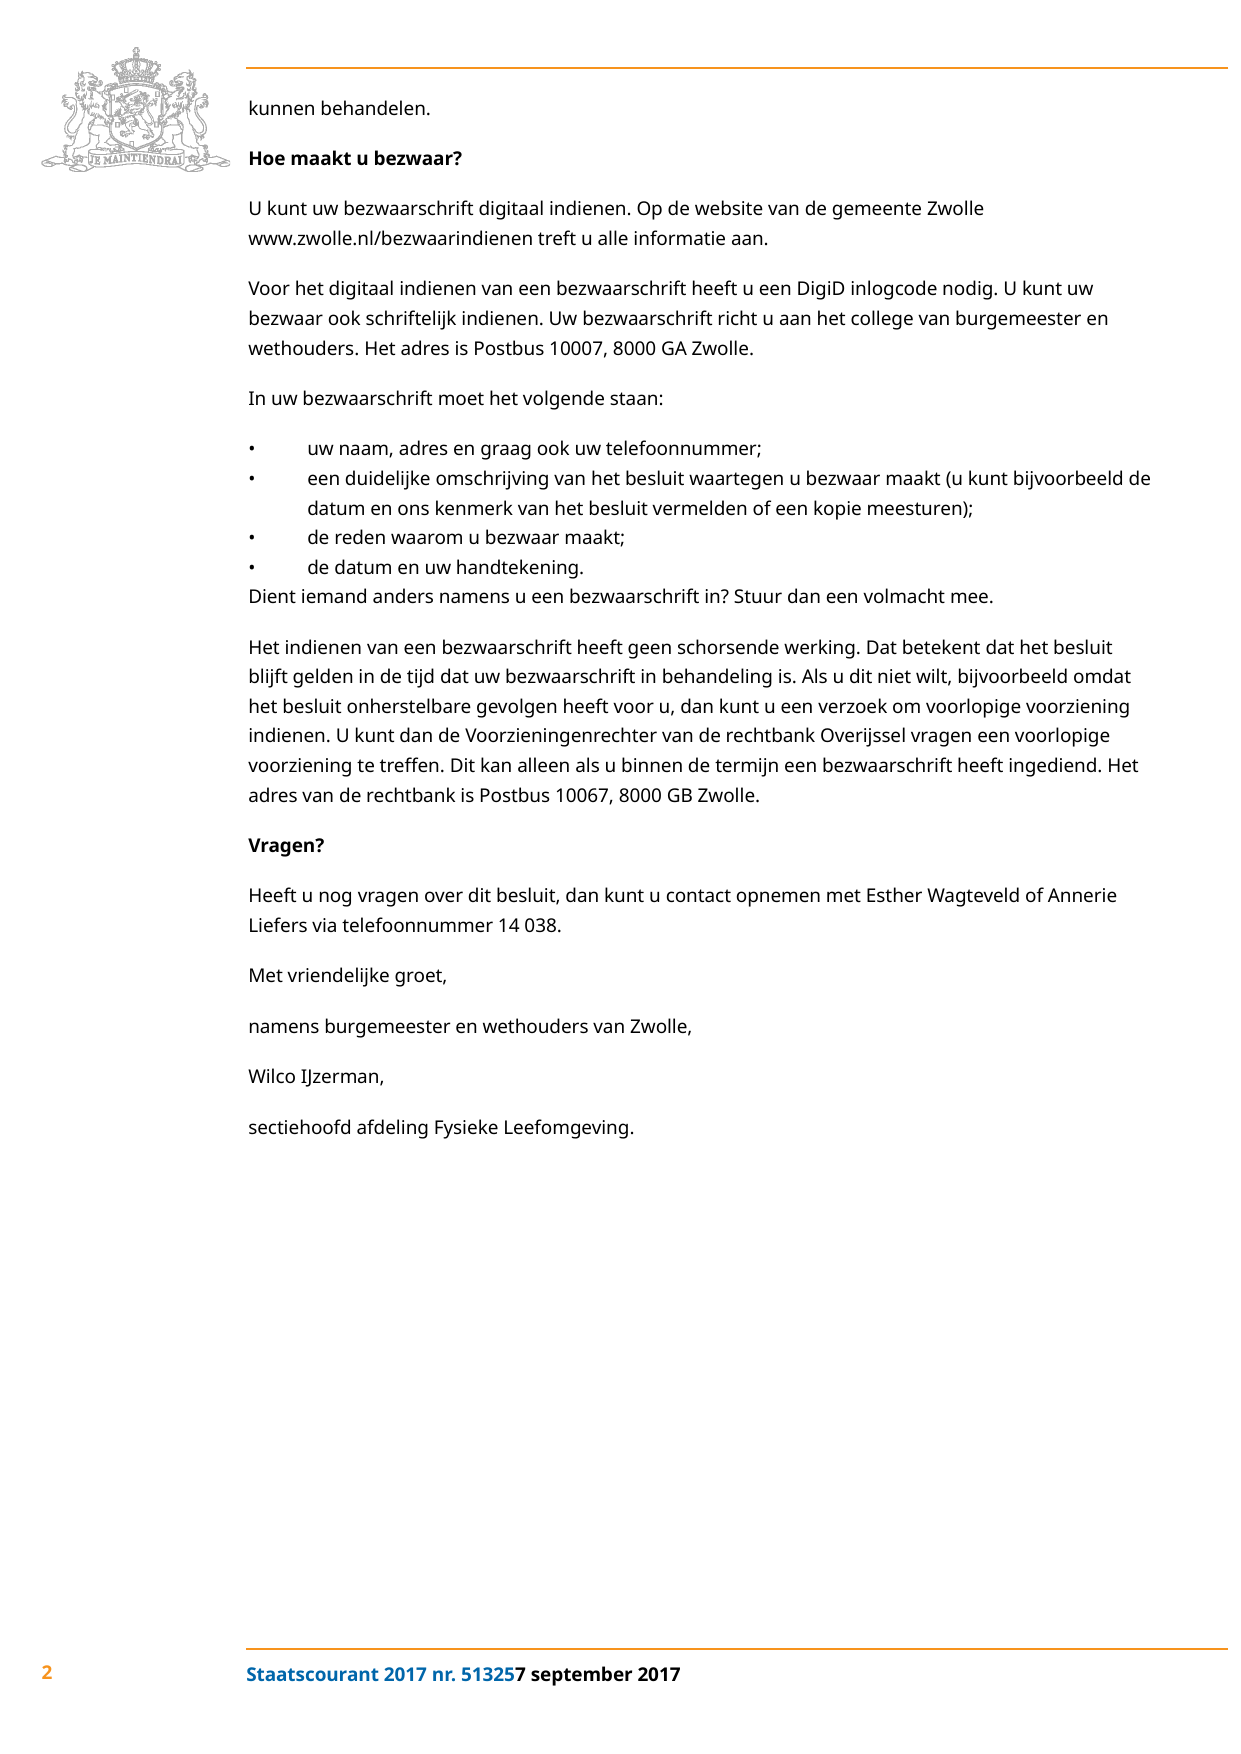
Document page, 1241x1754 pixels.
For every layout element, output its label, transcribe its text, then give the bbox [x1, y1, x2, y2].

text sectiehoofd afdeling Fysieke Leefomgeving. [248, 1114, 1152, 1140]
text Met vriendelijke groet, [248, 963, 1152, 988]
text Hoe maakt u bezwaar? [248, 145, 1152, 171]
text Heeft u nog vragen over dit besluit, dan kunt u contact opnemen met Esther Wagteveld of Annerie Liefers via telefoonnummer 14 038. [248, 883, 1152, 938]
text In uw bezwaarschrift moet het volgende staan: [248, 385, 1152, 411]
text Het indienen van een bezwaarschrift heeft geen schorsende werking. Dat betekent dat het besluit blijft gelden in de tijd dat uw bezwaarschrift in behandeling is. Als u dit niet wilt, bijvoorbeeld omdat het besluit onherstelbare gevolgen heeft voor u, dan kunt u een verzoek om voorlopige voorziening indienen. U kunt dan de Voorzieningenrechter van de rechtbank Overijssel vragen een voorlopige voorziening te treffen. Dit kan alleen als u binnen de termijn een bezwaarschrift heeft ingediend. Het adres van de rechtbank is Postbus 10067, 8000 GB Zwolle. [248, 634, 1152, 808]
text Vragen? [248, 832, 1152, 858]
text Wilco IJzerman, [248, 1063, 1152, 1089]
list een duidelijke omschrijving van het besluit waartegen u bezwaar maakt (u kunt bijvoorbeeld de datum en ons kenmerk van het besluit vermelden of een kopie meesturen); [248, 465, 1152, 521]
text kunnen behandelen. [248, 95, 1152, 121]
list de datum en uw handtekening. [248, 554, 1152, 580]
list uw naam, adres en graag ook uw telefoonnummer; [248, 436, 1152, 461]
picture [41, 47, 231, 172]
text U kunt uw bezwaarschrift digitaal indienen. Op de website van de gemeente Zwolle www.zwolle.nl/bezwaarindienen treft u alle informatie aan. [248, 196, 1152, 251]
text Voor het digitaal indienen van een bezwaarschrift heeft u een DigiD inlogcode nodig. U kunt uw bezwaar ook schriftelijk indienen. Uw bezwaarschrift richt u aan het college van burgemeester en wethouders. Het adres is Postbus 10007, 8000 GA Zwolle. [248, 276, 1152, 361]
text Dient iemand anders namens u een bezwaarschrift in? Stuur dan een volmacht mee. [248, 583, 1152, 609]
text namens burgemeester en wethouders van Zwolle, [248, 1013, 1152, 1039]
list de reden waarom u bezwaar maakt; [248, 524, 1152, 550]
